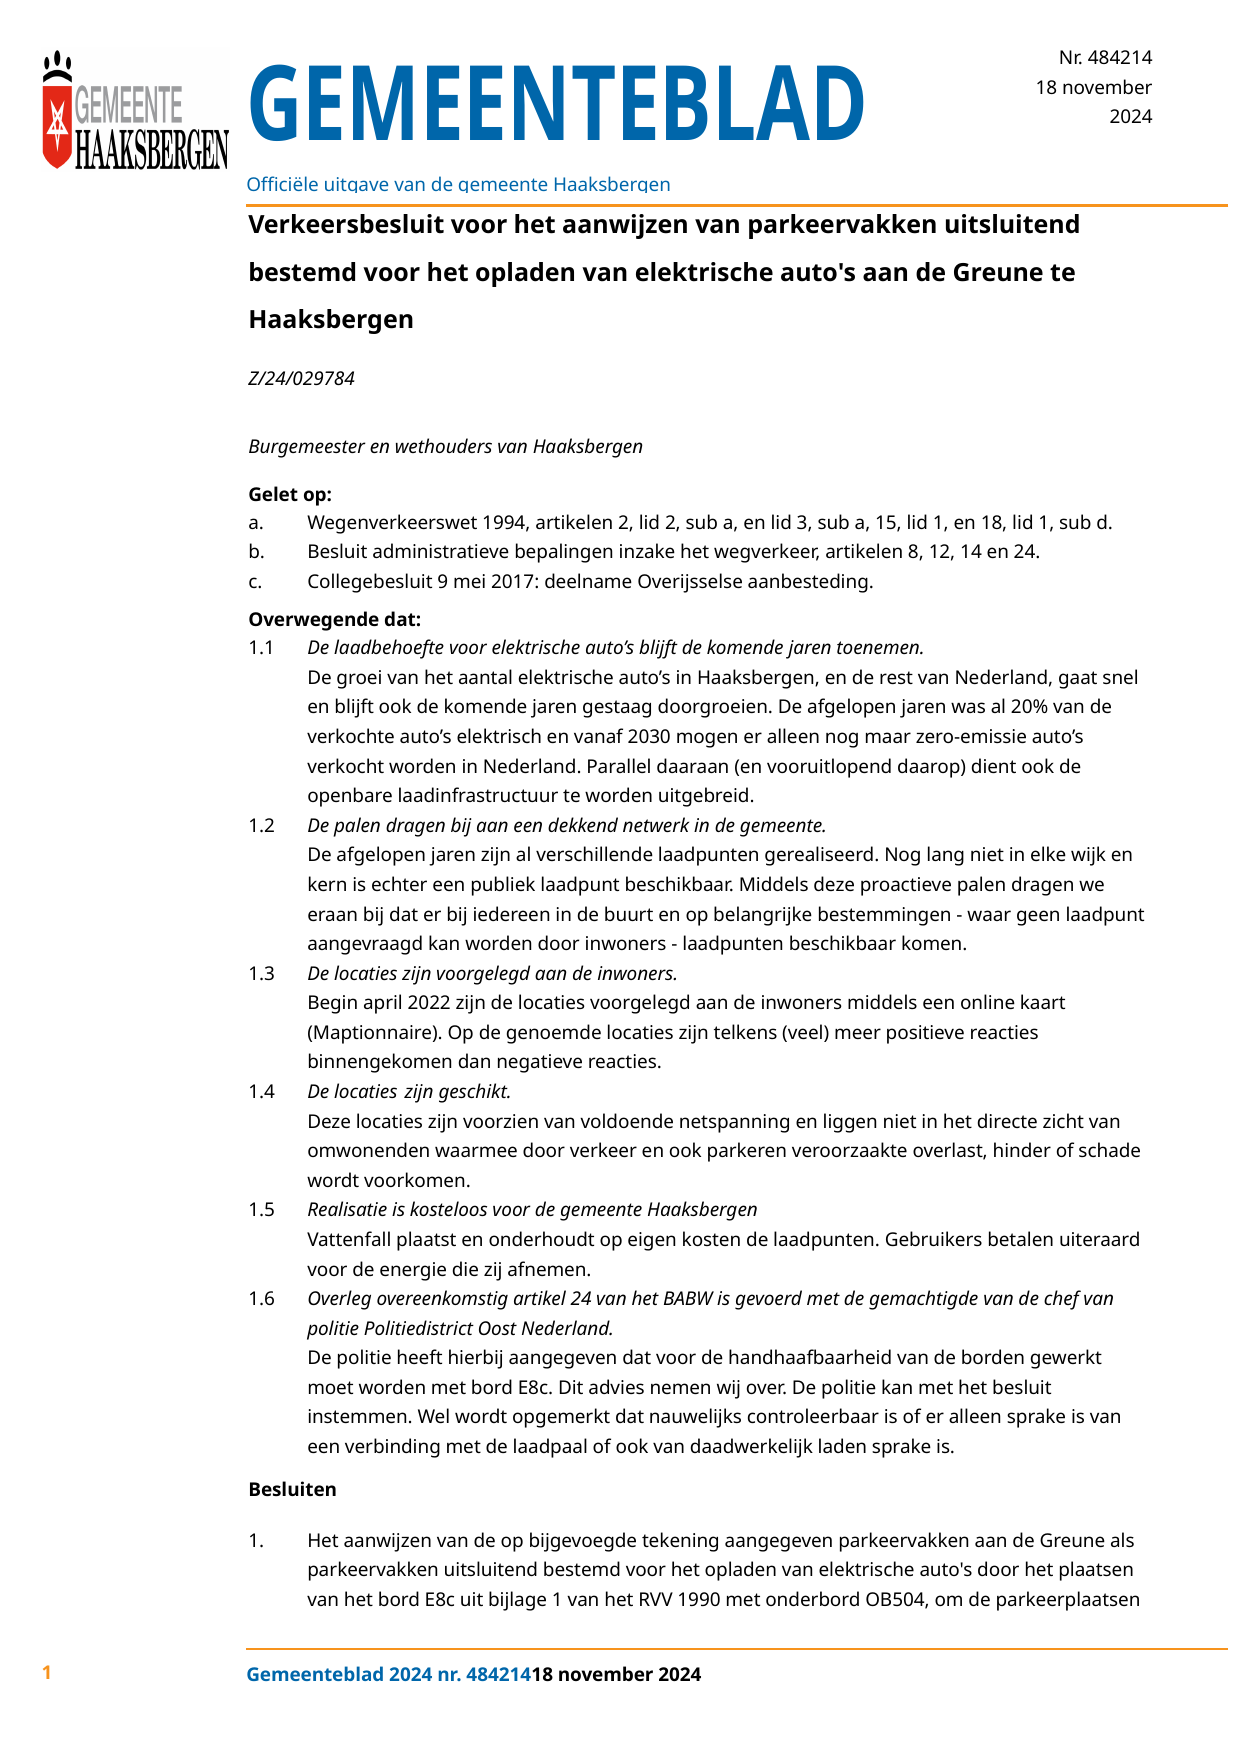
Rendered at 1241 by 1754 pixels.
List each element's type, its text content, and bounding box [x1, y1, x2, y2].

list De groei van het aantal elektrische auto’s in Haaksbergen, en de rest van Nederland, gaat snel en blijft ook de komende jaren gestaag doorgroeien. De afgelopen jaren was al 20% van de verkochte auto’s elektrisch en vanaf 2030 mogen er alleen nog maar zero-emissie auto’s verkocht worden in Nederland. Parallel daaraan (en vooruitlopend daarop) dient ook de openbare laadinfrastructuur te worden uitgebreid. [248, 664, 1152, 808]
list De palen dragen bij aan een dekkend netwerk in de gemeente. [248, 812, 1152, 838]
text Gelet op: [248, 481, 1152, 507]
list Collegebesluit 9 mei 2017: deelname Overijsselse aanbesteding. [248, 568, 1152, 594]
text Overwegende dat: [248, 606, 1152, 632]
list Realisatie is kosteloos voor de gemeente Haaksbergen [248, 1197, 1152, 1222]
list Het aanwijzen van de op bijgevoegde tekening aangegeven parkeervakken aan de Greune als parkeervakken uitsluitend bestemd voor het opladen van elektrische auto's door het plaatsen van het bord E8c uit bijlage 1 van het RVV 1990 met onderbord OB504, om de parkeerplaatsen [248, 1527, 1152, 1612]
list De politie heeft hierbij aangegeven dat voor de handhaafbaarheid van de borden gewerkt moet worden met bord E8c. Dit advies nemen wij over. De politie kan met het besluit instemmen. Wel wordt opgemerkt dat nauwelijks controleerbaar is of er alleen sprake is van een verbinding met de laadpaal of ook van daadwerkelijk laden sprake is. [248, 1344, 1152, 1459]
list De locaties zijn geschikt. [248, 1078, 1152, 1104]
list Overleg overeenkomstig artikel 24 van het BABW is gevoerd met de gemachtigde van de chef van politie Politiedistrict Oost Nederland. [248, 1285, 1152, 1341]
list De laadbehoefte voor elektrische auto’s blijft de komende jaren toenemen. [248, 634, 1152, 660]
list De locaties zijn voorgelegd aan de inwoners. [248, 960, 1152, 986]
list De afgelopen jaren zijn al verschillende laadpunten gerealiseerd. Nog lang niet in elke wijk en kern is echter een publiek laadpunt beschikbaar. Middels deze proactieve palen dragen we eraan bij dat er bij iedereen in de buurt en op belangrijke bestemmingen - waar geen laadpunt aangevraagd kan worden door inwoners - laadpunten beschikbaar komen. [248, 842, 1152, 956]
text Verkeersbesluit voor het aanwijzen van parkeervakken uitsluitend bestemd voor het opladen van elektrische auto's aan de Greune te Haaksbergen [248, 207, 1152, 336]
list Begin april 2022 zijn de locaties voorgelegd aan de inwoners middels een online kaart (Maptionnaire). Op de genoemde locaties zijn telkens (veel) meer positieve reacties binnengekomen dan negatieve reacties. [248, 989, 1152, 1074]
text Burgemeester en wethouders van Haaksbergen [248, 433, 1152, 459]
picture [41, 47, 231, 172]
text Z/24/029784 [248, 366, 1152, 391]
list Vattenfall plaatst en onderhoudt op eigen kosten de laadpunten. Gebruikers betalen uiteraard voor de energie die zij afnemen. [248, 1226, 1152, 1282]
list Deze locaties zijn voorzien van voldoende netspanning en liggen niet in het directe zicht van omwonenden waarmee door verkeer en ook parkeren veroorzaakte overlast, hinder of schade wordt voorkomen. [248, 1108, 1152, 1193]
list Wegenverkeerswet 1994, artikelen 2, lid 2, sub a, en lid 3, sub a, 15, lid 1, en 18, lid 1, sub d. [248, 509, 1152, 535]
text Besluiten [248, 1477, 1152, 1502]
list Besluit administratieve bepalingen inzake het wegverkeer, artikelen 8, 12, 14 en 24. [248, 539, 1152, 564]
